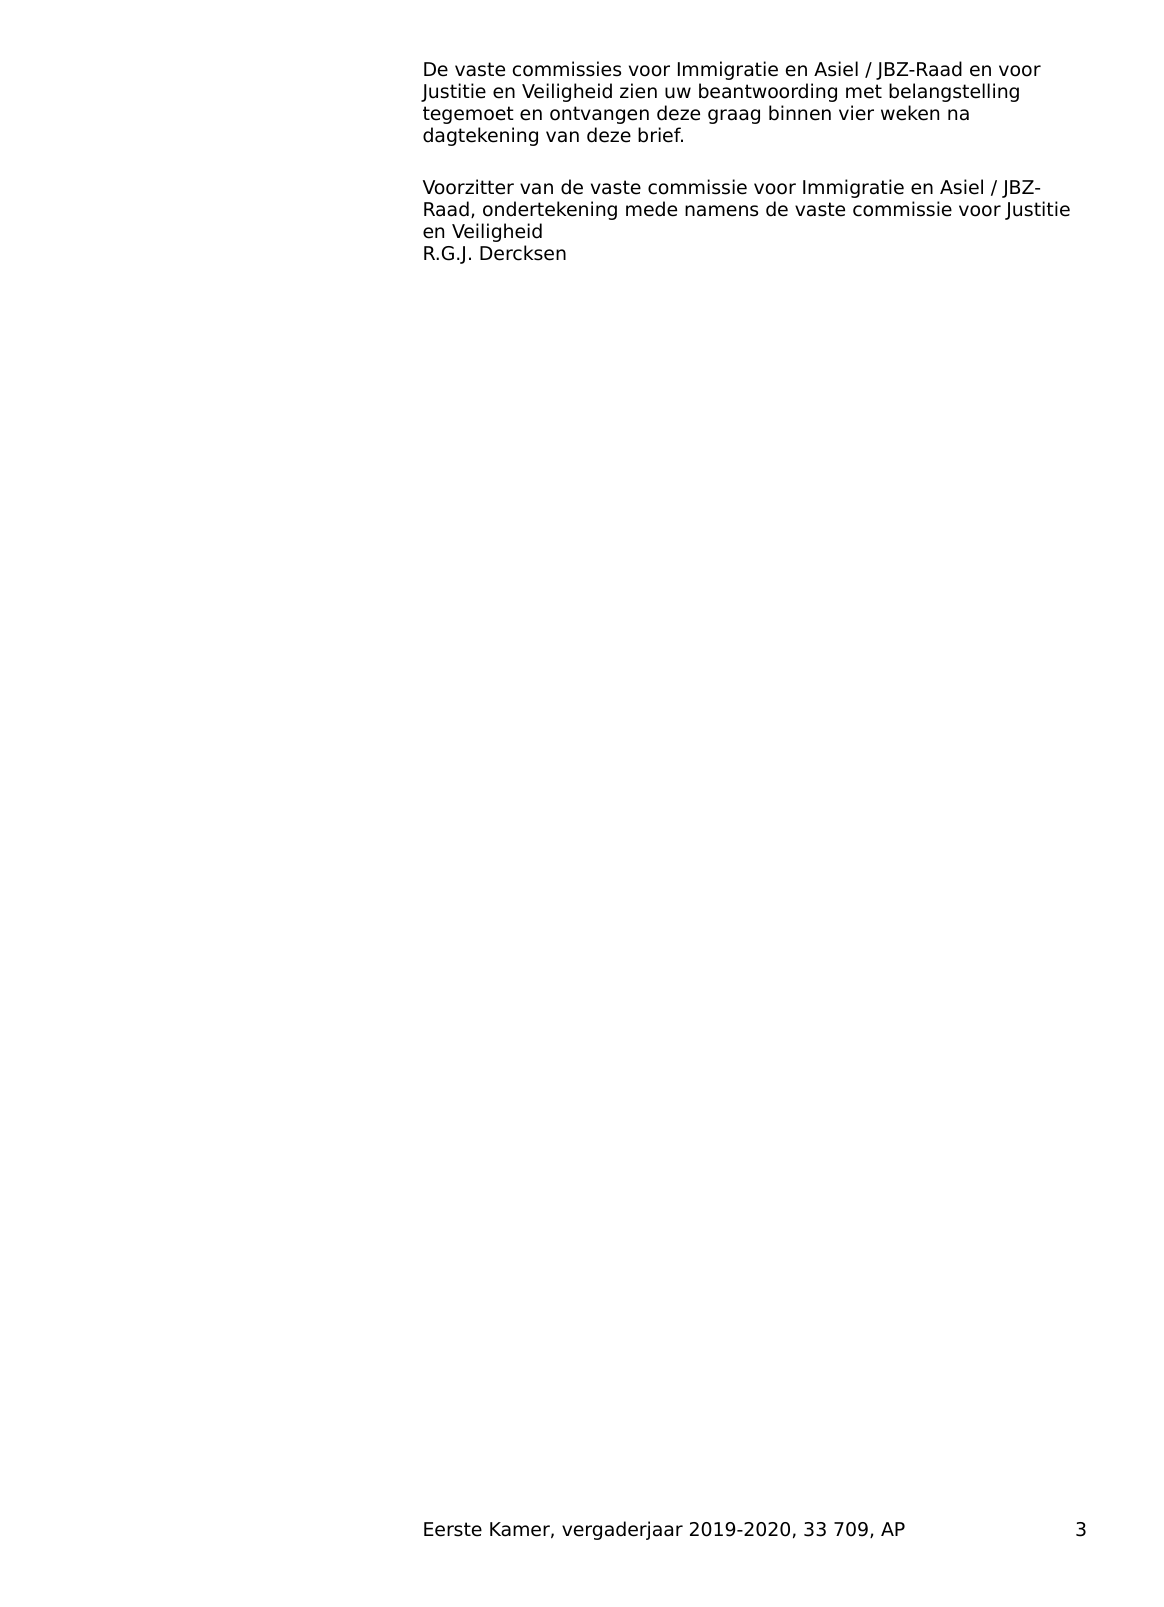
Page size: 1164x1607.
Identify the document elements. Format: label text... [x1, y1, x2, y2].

text De vaste commissies voor Immigratie en Asiel / JBZ-Raad en voor Justitie en Veiligheid zien uw beantwoording met belangstelling tegemoet en ontvangen deze graag binnen vier weken na dagtekening van deze brief. [422, 59, 1087, 147]
text Voorzitter van de vaste commissie voor Immigratie en Asiel / JBZ-Raad, ondertekening mede namens de vaste commissie voor Justitie en Veiligheid R.G.J. Dercksen [422, 177, 1087, 265]
